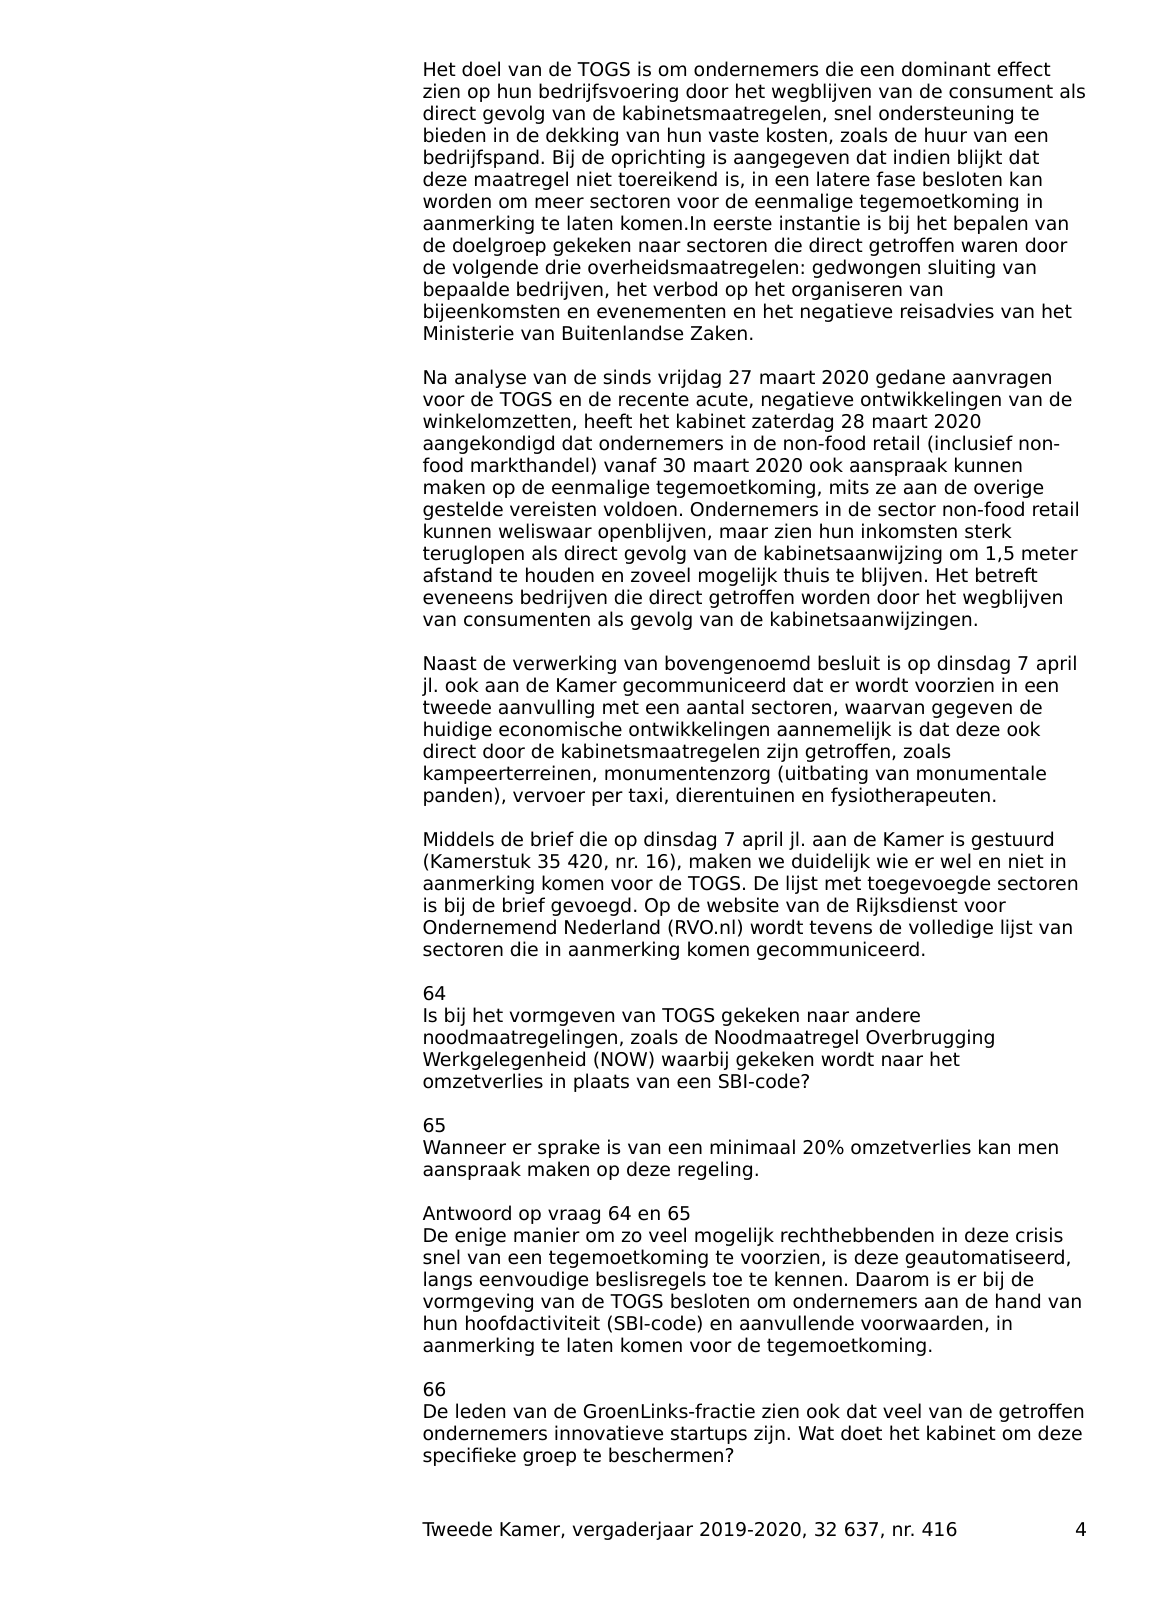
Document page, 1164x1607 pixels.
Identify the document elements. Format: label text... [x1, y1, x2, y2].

text De enige manier om zo veel mogelijk rechthebbenden in deze crisis snel van een tegemoetkoming te voorzien, is deze geautomatiseerd, langs eenvoudige beslisregels toe te kennen. Daarom is er bij de vormgeving van de TOGS besloten om ondernemers aan de hand van hun hoofdactiviteit (SBI-code) en aanvullende voorwaarden, in aanmerking te laten komen voor de tegemoetkoming. [422, 1225, 1087, 1357]
text Na analyse van de sinds vrijdag 27 maart 2020 gedane aanvragen voor de TOGS en de recente acute, negatieve ontwikkelingen van de winkelomzetten, heeft het kabinet zaterdag 28 maart 2020 aangekondigd dat ondernemers in de non-food retail (inclusief non-food markthandel) vanaf 30 maart 2020 ook aanspraak kunnen maken op de eenmalige tegemoetkoming, mits ze aan de overige gestelde vereisten voldoen. Ondernemers in de sector non-food retail kunnen weliswaar openblijven, maar zien hun inkomsten sterk teruglopen als direct gevolg van de kabinetsaanwijzing om 1,5 meter afstand te houden en zoveel mogelijk thuis te blijven. Het betreft eveneens bedrijven die direct getroffen worden door het wegblijven van consumenten als gevolg van de kabinetsaanwijzingen. [422, 367, 1087, 631]
text Naast de verwerking van bovengenoemd besluit is op dinsdag 7 april jl. ook aan de Kamer gecommuniceerd dat er wordt voorzien in een tweede aanvulling met een aantal sectoren, waarvan gegeven de huidige economische ontwikkelingen aannemelijk is dat deze ook direct door de kabinetsmaatregelen zijn getroffen, zoals kampeerterreinen, monumentenzorg (uitbating van monumentale panden), vervoer per taxi, dierentuinen en fysiotherapeuten. [422, 653, 1087, 807]
text Wanneer er sprake is van een minimaal 20% omzetverlies kan men aanspraak maken op deze regeling. [422, 1137, 1087, 1181]
text 66 [422, 1379, 1087, 1401]
text Het doel van de TOGS is om ondernemers die een dominant effect zien op hun bedrijfsvoering door het wegblijven van de consument als direct gevolg van de kabinetsmaatregelen, snel ondersteuning te bieden in de dekking van hun vaste kosten, zoals de huur van een bedrijfspand. Bij de oprichting is aangegeven dat indien blijkt dat deze maatregel niet toereikend is, in een latere fase besloten kan worden om meer sectoren voor de eenmalige tegemoetkoming in aanmerking te laten komen.In eerste instantie is bij het bepalen van de doelgroep gekeken naar sectoren die direct getroffen waren door de volgende drie overheidsmaatregelen: gedwongen sluiting van bepaalde bedrijven, het verbod op het organiseren van bijeenkomsten en evenementen en het negatieve reisadvies van het Ministerie van Buitenlandse Zaken. [422, 59, 1087, 345]
text 65 [422, 1115, 1087, 1137]
text Is bij het vormgeven van TOGS gekeken naar andere noodmaatregelingen, zoals de Noodmaatregel Overbrugging Werkgelegenheid (NOW) waarbij gekeken wordt naar het omzetverlies in plaats van een SBI-code? [422, 1005, 1087, 1093]
text De leden van de GroenLinks-fractie zien ook dat veel van de getroffen ondernemers innovatieve startups zijn. Wat doet het kabinet om deze specifieke groep te beschermen? [422, 1401, 1087, 1467]
text Middels de brief die op dinsdag 7 april jl. aan de Kamer is gestuurd (Kamerstuk 35 420, nr. 16), maken we duidelijk wie er wel en niet in aanmerking komen voor de TOGS. De lijst met toegevoegde sectoren is bij de brief gevoegd. Op de website van de Rijksdienst voor Ondernemend Nederland (RVO.nl) wordt tevens de volledige lijst van sectoren die in aanmerking komen gecommuniceerd. [422, 829, 1087, 961]
text 64 [422, 983, 1087, 1005]
text Antwoord op vraag 64 en 65 [422, 1203, 1087, 1225]
